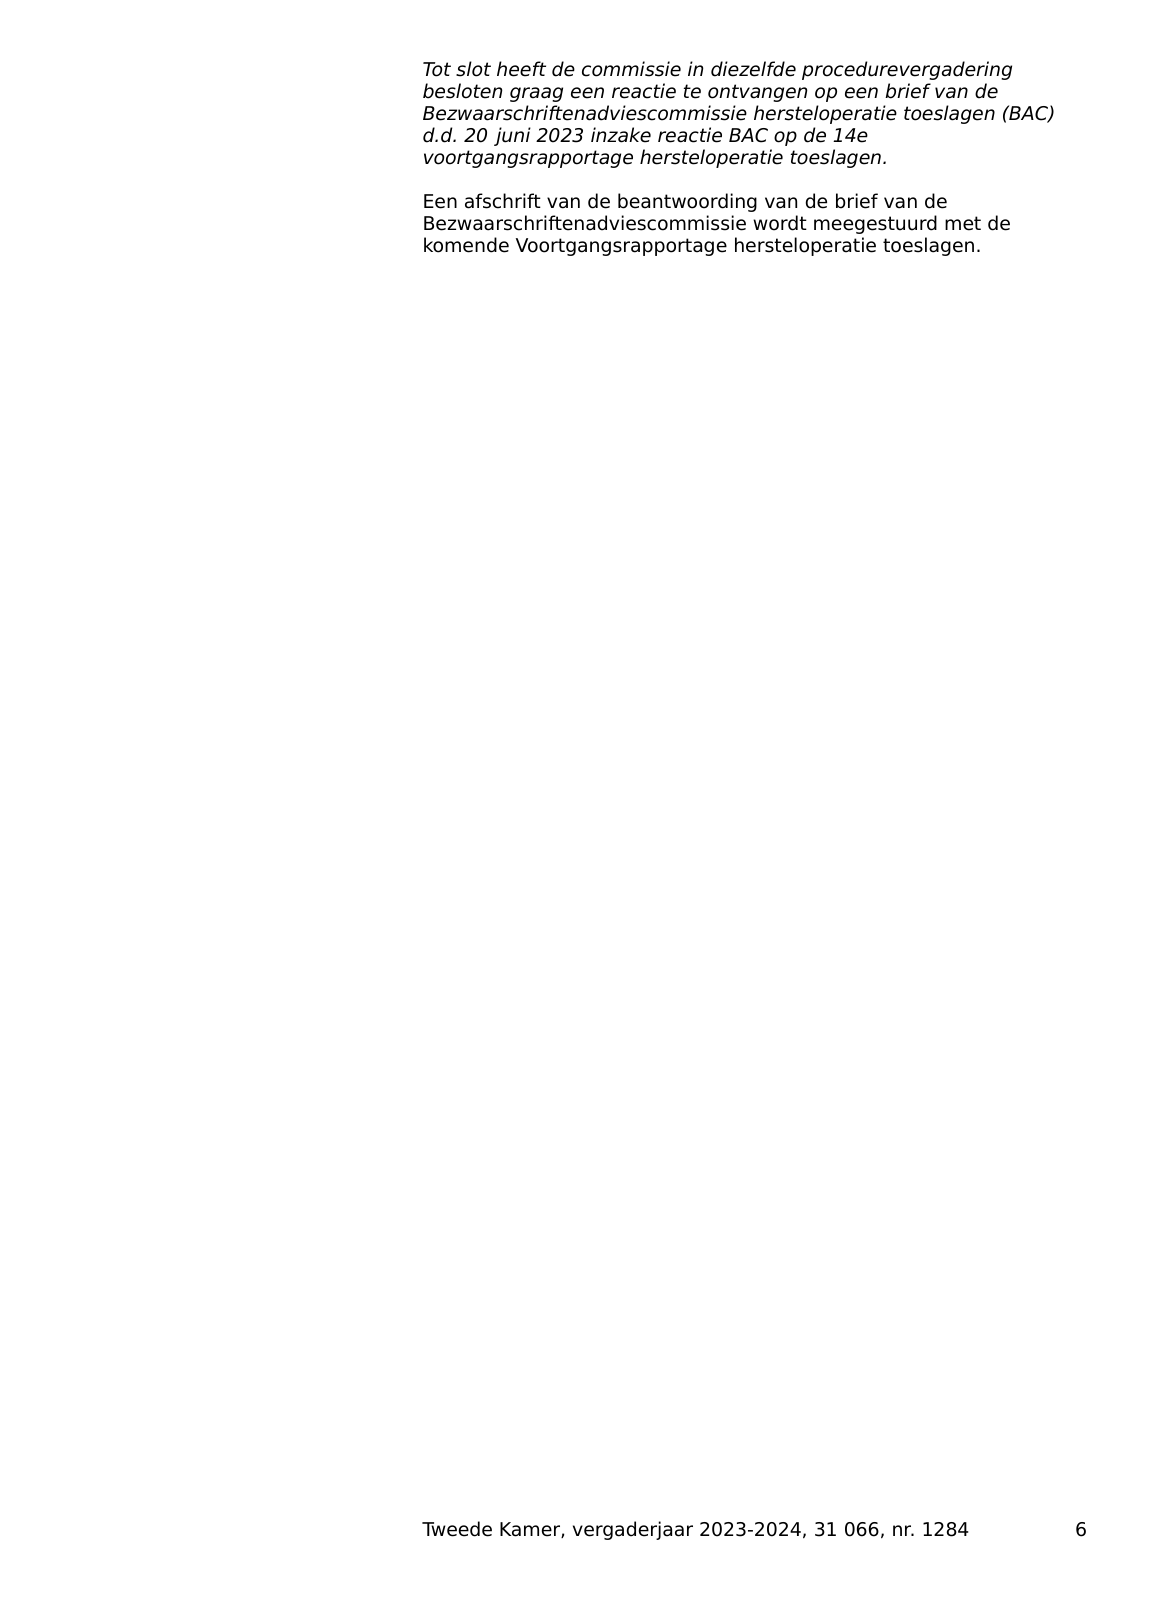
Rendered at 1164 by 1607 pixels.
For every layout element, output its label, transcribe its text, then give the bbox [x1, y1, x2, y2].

text Een afschrift van de beantwoording van de brief van de Bezwaarschriftenadviescommissie wordt meegestuurd met de komende Voortgangsrapportage hersteloperatie toeslagen. [422, 191, 1087, 257]
text Tot slot heeft de commissie in diezelfde procedurevergadering besloten graag een reactie te ontvangen op een brief van de Bezwaarschriftenadviescommissie hersteloperatie toeslagen (BAC) d.d. 20 juni 2023 inzake reactie BAC op de 14e voortgangsrapportage hersteloperatie toeslagen. [422, 59, 1087, 169]
